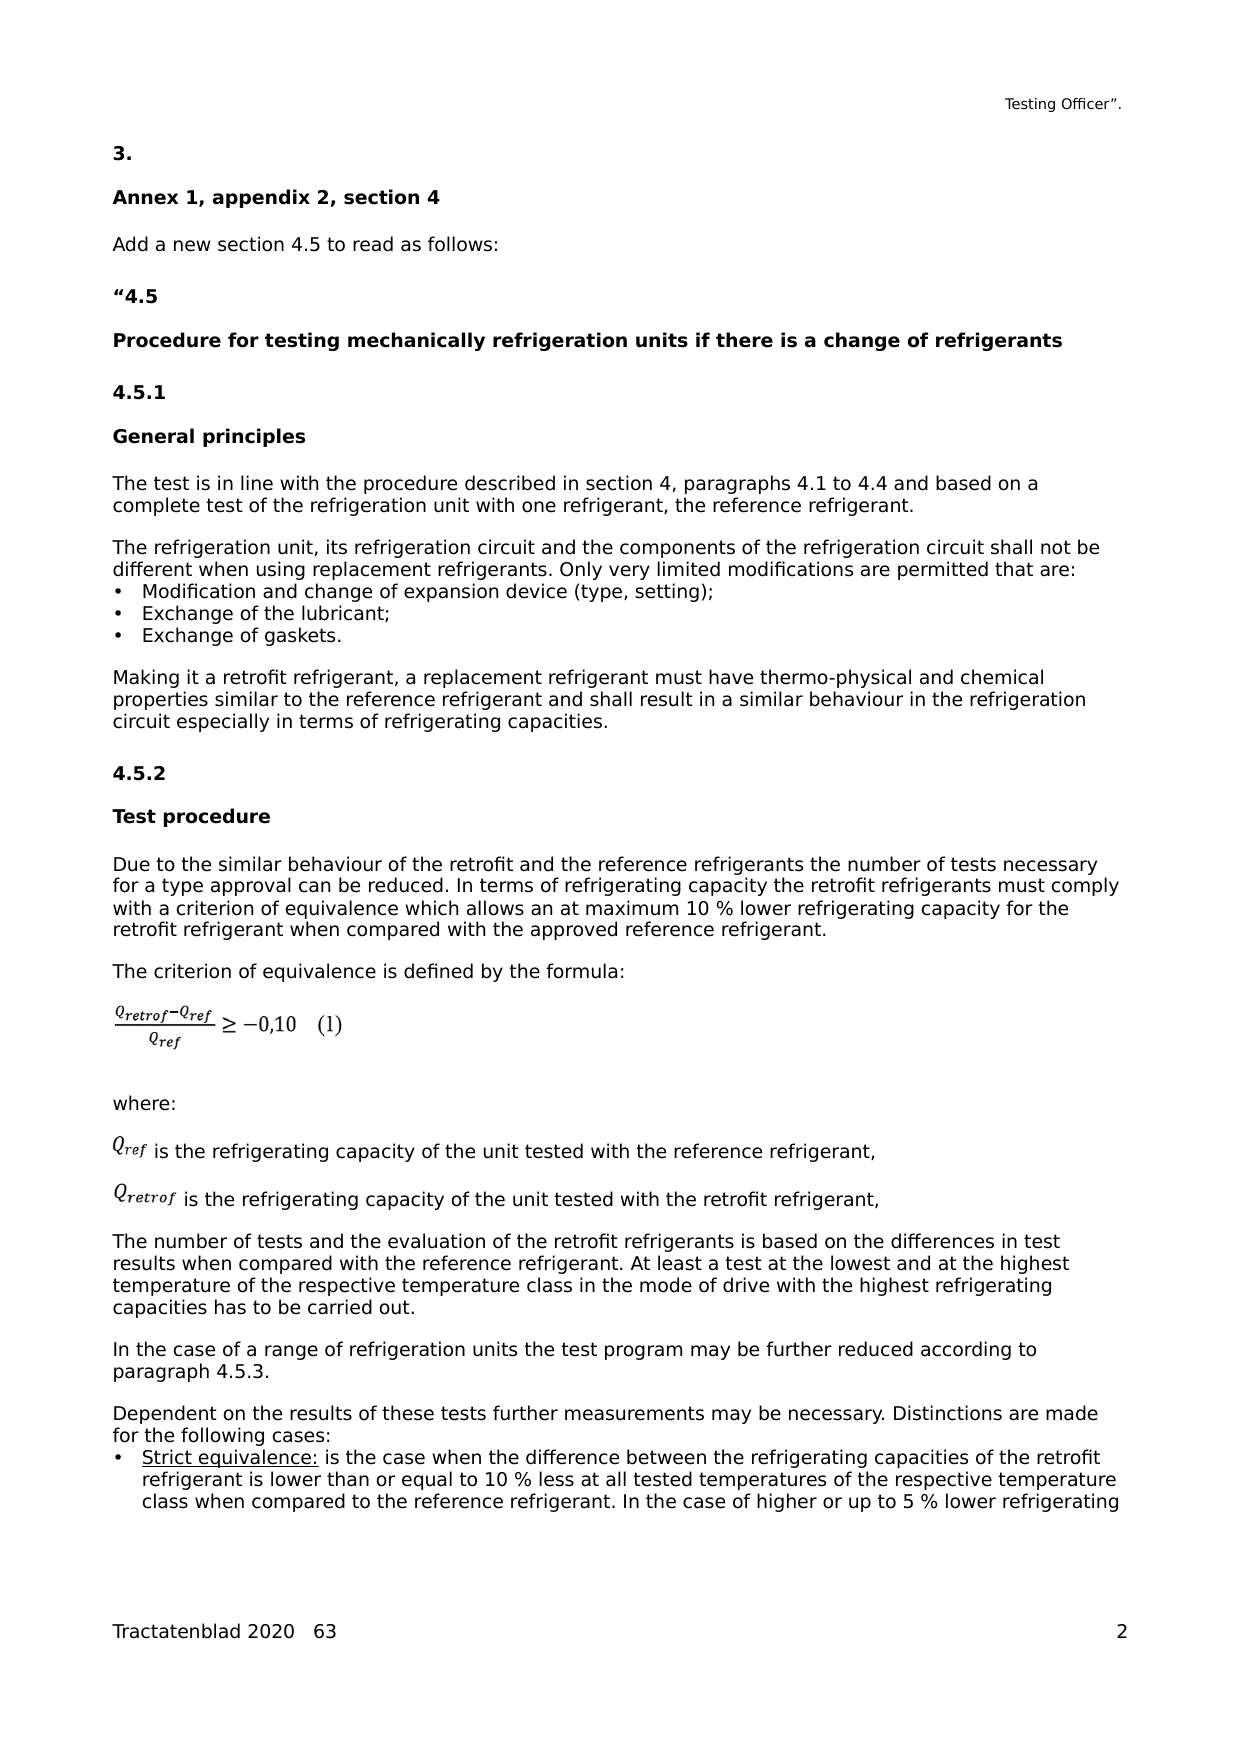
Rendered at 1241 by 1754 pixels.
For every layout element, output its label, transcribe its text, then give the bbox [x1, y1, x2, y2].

picture [112, 1134, 148, 1159]
text The refrigeration unit, its refrigeration circuit and the components of the refrigeration circuit shall not be different when using replacement refrigerants. Only very limited modifications are permitted that are: [112, 537, 1128, 581]
text The test is in line with the procedure described in section 4, paragraphs 4.1 to 4.4 and based on a complete test of the refrigeration unit with one refrigerant, the reference refrigerant. [112, 473, 1128, 517]
subtitle “4.5 Procedure for testing mechanically refrigeration units if there is a change of refrigerants [112, 286, 1128, 352]
text where: [112, 1093, 1128, 1114]
text is the refrigerating capacity of the unit tested with the reference refrigerant, [112, 1134, 1128, 1163]
table_cell Testing Officer”. [620, 96, 1128, 113]
table_cell [112, 96, 620, 113]
text is the refrigerating capacity of the unit tested with the retrofit refrigerant, [112, 1183, 1128, 1211]
subtitle 4.5.2 Test procedure [112, 762, 1128, 828]
text Making it a retrofit refrigerant, a replacement refrigerant must have thermo-physical and chemical properties similar to the reference refrigerant and shall result in a similar behaviour in the refrigeration circuit especially in terms of refrigerating capacities. [112, 667, 1128, 732]
text • Strict equivalence: is the case when the difference between the refrigerating capacities of the retrofit refrigerant is lower than or equal to 10 % less at all tested temperatures of the respective temperature class when compared to the reference refrigerant. In the case of higher or up to 5 % lower refrigerating [112, 1447, 1128, 1513]
picture [112, 1003, 343, 1051]
text In the case of a range of refrigeration units the test program may be further reduced according to paragraph 4.5.3. [112, 1339, 1128, 1383]
text The criterion of equivalence is defined by the formula: [112, 961, 1128, 983]
text • Exchange of gaskets. [112, 624, 1128, 647]
picture [112, 1182, 178, 1207]
text Dependent on the results of these tests further measurements may be necessary. Distinctions are made for the following cases: [112, 1403, 1128, 1447]
text • Exchange of the lubricant; [112, 603, 1128, 624]
text Add a new section 4.5 to read as follows: [112, 234, 1128, 256]
subtitle 3. Annex 1, appendix 2, section 4 [112, 143, 1128, 209]
text • Modification and change of expansion device (type, setting); [112, 581, 1128, 603]
text Due to the similar behaviour of the retrofit and the reference refrigerants the number of tests necessary for a type approval can be reduced. In terms of refrigerating capacity the retrofit refrigerants must comply with a criterion of equivalence which allows an at maximum 10 % lower refrigerating capacity for the retrofit refrigerant when compared with the approved reference refrigerant. [112, 853, 1128, 941]
subtitle 4.5.1 General principles [112, 382, 1128, 448]
text The number of tests and the evaluation of the retrofit refrigerants is based on the differences in test results when compared with the reference refrigerant. At least a test at the lowest and at the highest temperature of the respective temperature class in the mode of drive with the highest refrigerating capacities has to be carried out. [112, 1231, 1128, 1319]
